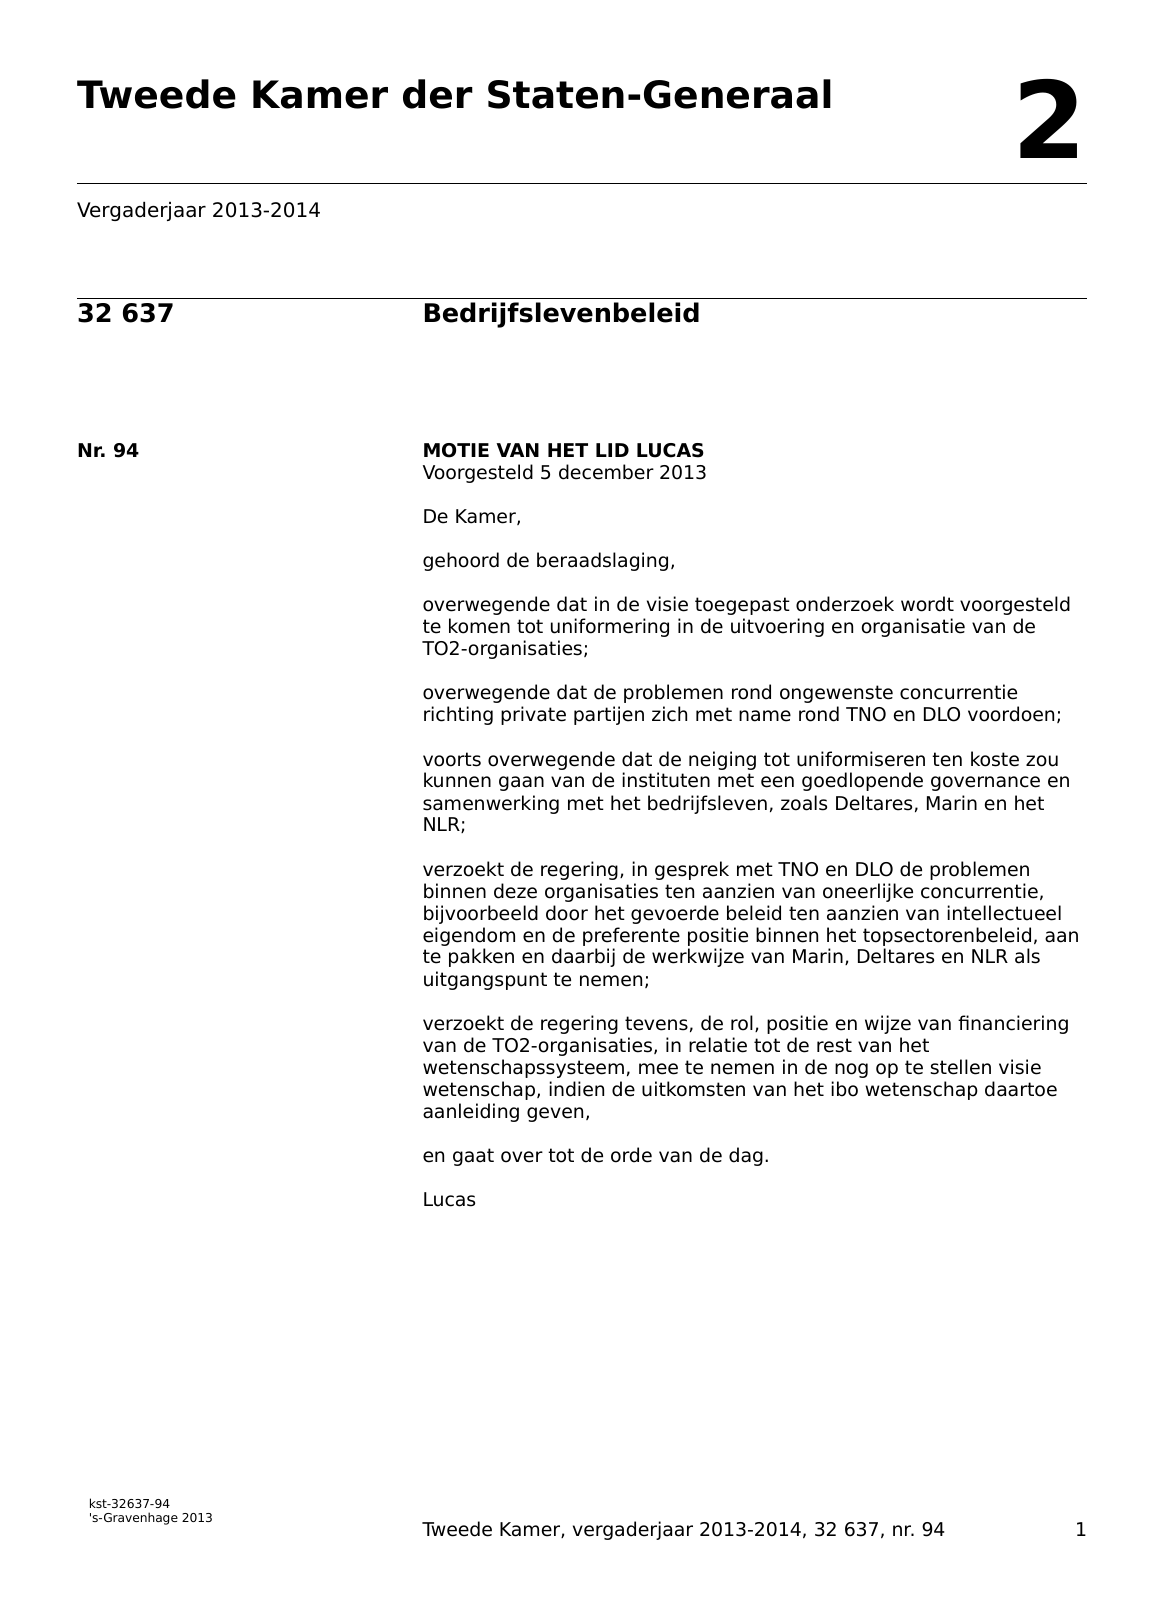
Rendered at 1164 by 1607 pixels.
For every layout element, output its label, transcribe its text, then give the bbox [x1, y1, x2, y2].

text kst-32637-94 [88, 1497, 323, 1511]
text overwegende dat in de visie toegepast onderzoek wordt voorgesteld te komen tot uniformering in de uitvoering en organisatie van de TO2-organisaties; [422, 594, 1087, 660]
subtitle 32 637 Bedrijfslevenbeleid [77, 299, 1087, 329]
text Lucas [422, 1189, 1087, 1211]
subtitle Nr. 94 MOTIE VAN HET LID LUCAS [77, 440, 1087, 462]
text verzoekt de regering tevens, de rol, positie en wijze van financiering van de TO2-organisaties, in relatie tot de rest van het wetenschapssysteem, mee te nemen in de nog op te stellen visie wetenschap, indien de uitkomsten van het ibo wetenschap daartoe aanleiding geven, [422, 1013, 1087, 1122]
text voorts overwegende dat de neiging tot uniformiseren ten koste zou kunnen gaan van de instituten met een goedlopende governance en samenwerking met het bedrijfsleven, zoals Deltares, Marin en het NLR; [422, 748, 1087, 836]
text gehoord de beraadslaging, [422, 550, 1087, 572]
text overwegende dat de problemen rond ongewenste concurrentie richting private partijen zich met name rond TNO en DLO voordoen; [422, 682, 1087, 726]
text en gaat over tot de orde van de dag. [422, 1145, 1087, 1167]
text 's-Gravenhage 2013 [88, 1511, 323, 1525]
text verzoekt de regering, in gesprek met TNO en DLO de problemen binnen deze organisaties ten aanzien van oneerlijke concurrentie, bijvoorbeeld door het gevoerde beleid ten aanzien van intellectueel eigendom en de preferente positie binnen het topsectorenbeleid, aan te pakken en daarbij de werkwijze van Marin, Deltares en NLR als uitgangspunt te nemen; [422, 858, 1087, 990]
table_header Tweede Kamer der Staten-Generaal [77, 59, 886, 183]
text De Kamer, [422, 506, 1087, 528]
table_header 2 [886, 59, 1087, 183]
text Voorgesteld 5 december 2013 [422, 462, 1087, 484]
table_cell Vergaderjaar 2013-2014 [77, 184, 1087, 298]
